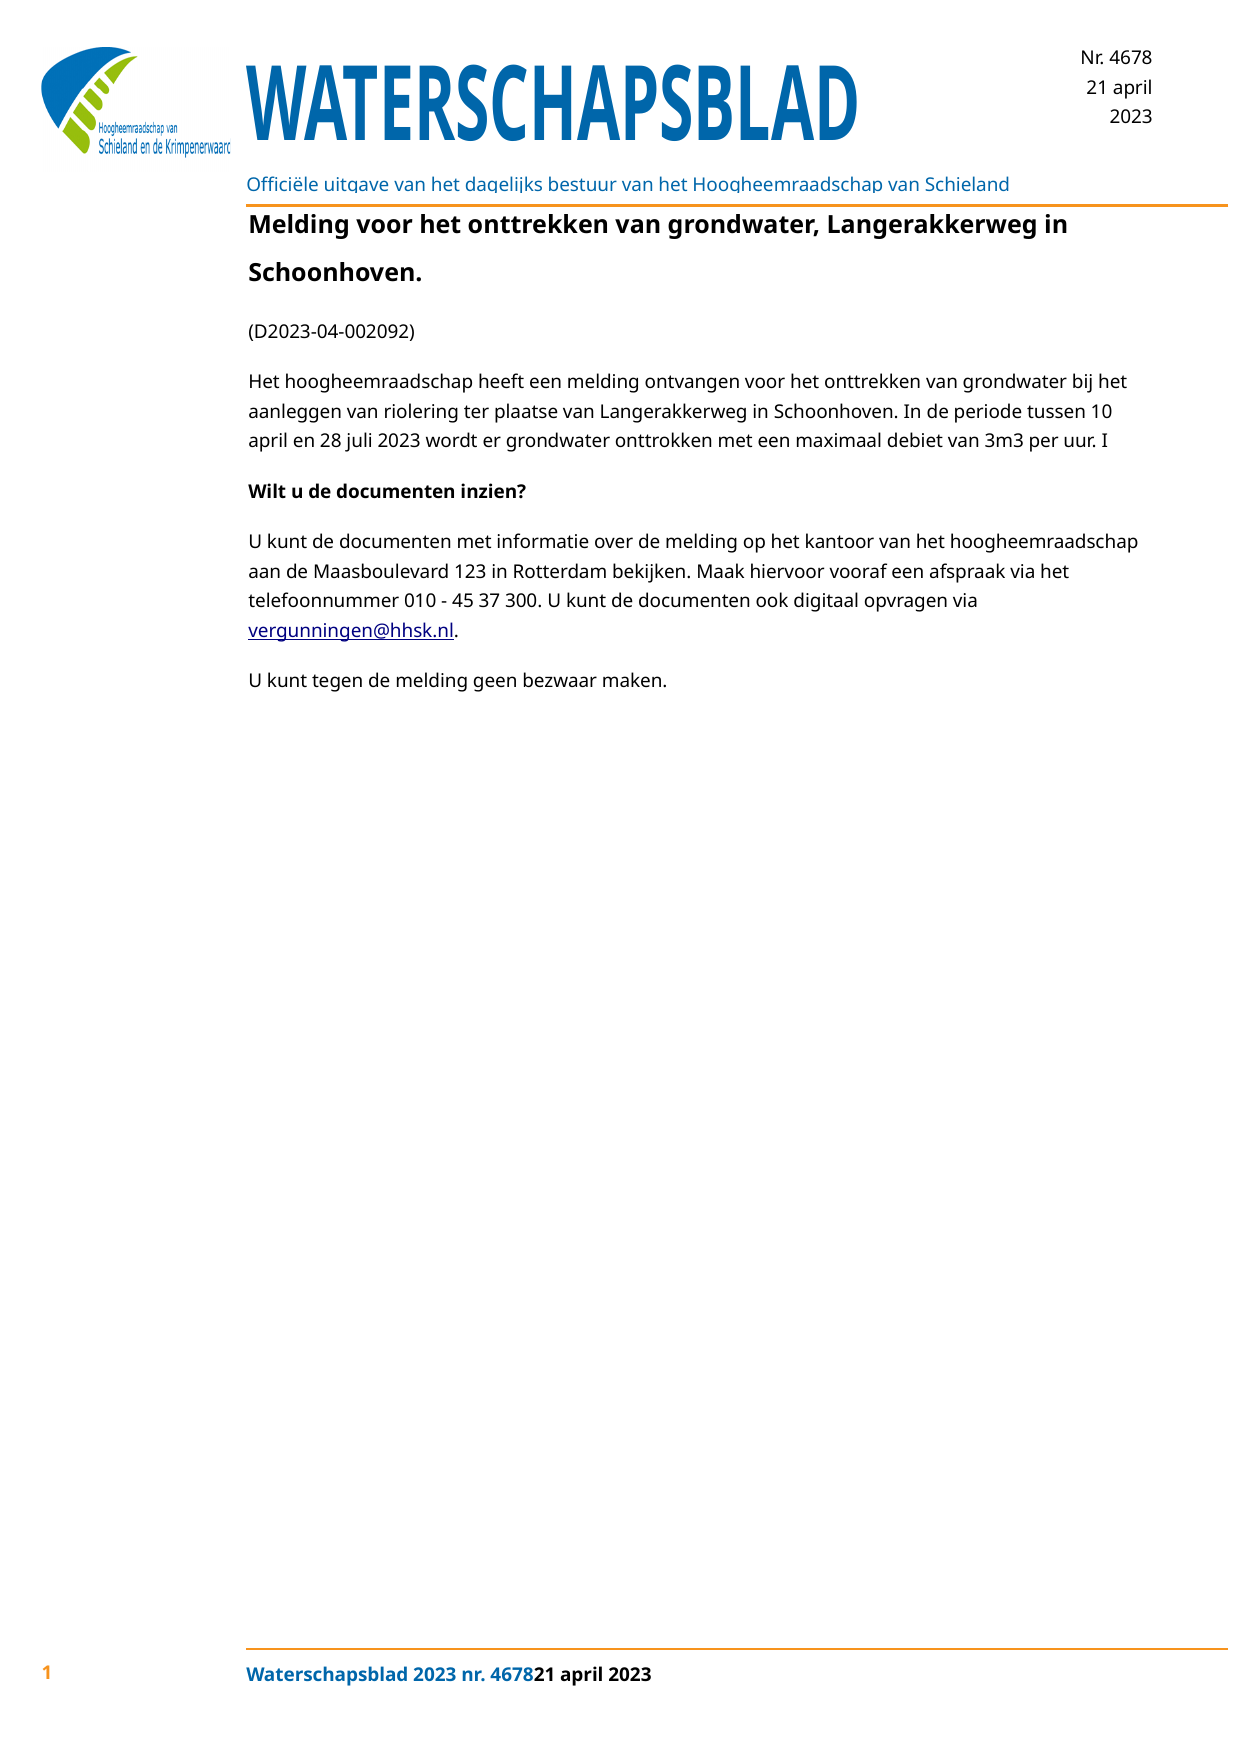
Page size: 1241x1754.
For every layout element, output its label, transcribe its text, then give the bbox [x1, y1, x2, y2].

text Wilt u de documenten inzien? [248, 478, 1152, 504]
text Melding voor het onttrekken van grondwater, Langerakkerweg in Schoonhoven. [248, 207, 1152, 288]
text U kunt tegen de melding geen bezwaar maken. [248, 667, 1152, 693]
picture [41, 47, 231, 172]
text Het hoogheemraadschap heeft een melding ontvangen voor het onttrekken van grondwater bij het aanleggen van riolering ter plaatse van Langerakkerweg in Schoonhoven. In de periode tussen 10 april en 28 juli 2023 wordt er grondwater onttrokken met een maximaal debiet van 3m3 per uur. I [248, 368, 1152, 453]
text U kunt de documenten met informatie over de melding op het kantoor van het hoogheemraadschap aan de Maasboulevard 123 in Rotterdam bekijken. Maak hiervoor vooraf een afspraak via het telefoonnummer 010 - 45 37 300. U kunt de documenten ook digitaal opvragen via vergunningen@hhsk.nl. [248, 528, 1152, 643]
text (D2023-04-002092) [248, 318, 1152, 344]
